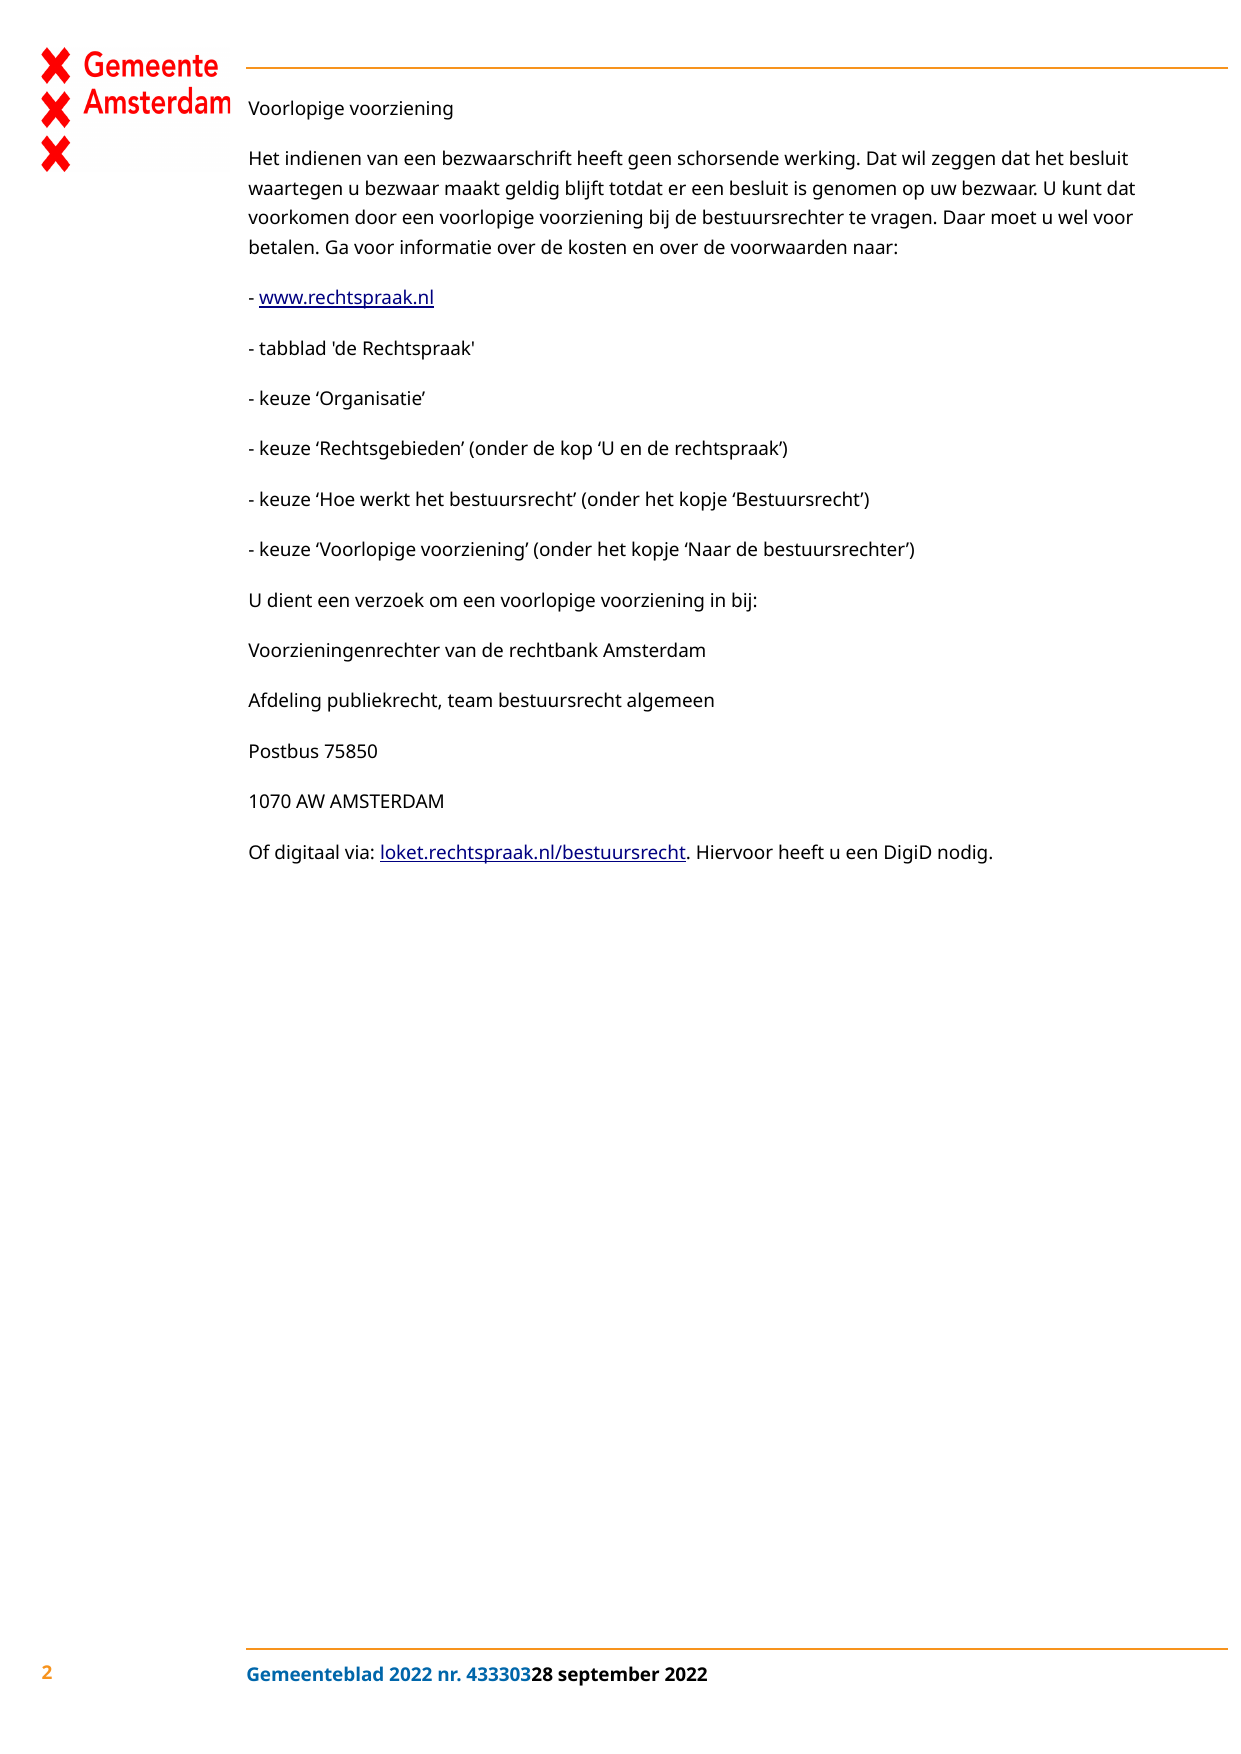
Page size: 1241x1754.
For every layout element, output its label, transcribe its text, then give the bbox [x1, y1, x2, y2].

text Het indienen van een bezwaarschrift heeft geen schorsende werking. Dat wil zeggen dat het besluit waartegen u bezwaar maakt geldig blijft totdat er een besluit is genomen op uw bezwaar. U kunt dat voorkomen door een voorlopige voorziening bij de bestuursrechter te vragen. Daar moet u wel voor betalen. Ga voor informatie over de kosten en over de voorwaarden naar: [248, 145, 1152, 260]
text Afdeling publiekrecht, team bestuursrecht algemeen [248, 688, 1152, 713]
text 1070 AW AMSTERDAM [248, 788, 1152, 814]
text - keuze ‘Rechtsgebieden’ (onder de kop ‘U en de rechtspraak’) [248, 436, 1152, 461]
text U dient een verzoek om een voorlopige voorziening in bij: [248, 587, 1152, 613]
text - keuze ‘Hoe werkt het bestuursrecht’ (onder het kopje ‘Bestuursrecht’) [248, 486, 1152, 512]
text - keuze ‘Voorlopige voorziening’ (onder het kopje ‘Naar de bestuursrechter’) [248, 536, 1152, 562]
picture [41, 47, 231, 172]
text - tabblad 'de Rechtspraak' [248, 335, 1152, 361]
text - keuze ‘Organisatie’ [248, 385, 1152, 411]
text Of digitaal via: loket.rechtspraak.nl/bestuursrecht. Hiervoor heeft u een DigiD nodig. [248, 839, 1152, 865]
text Voorlopige voorziening [248, 95, 1152, 121]
text Postbus 75850 [248, 738, 1152, 764]
text - www.rechtspraak.nl [248, 284, 1152, 310]
text Voorzieningenrechter van de rechtbank Amsterdam [248, 637, 1152, 663]
